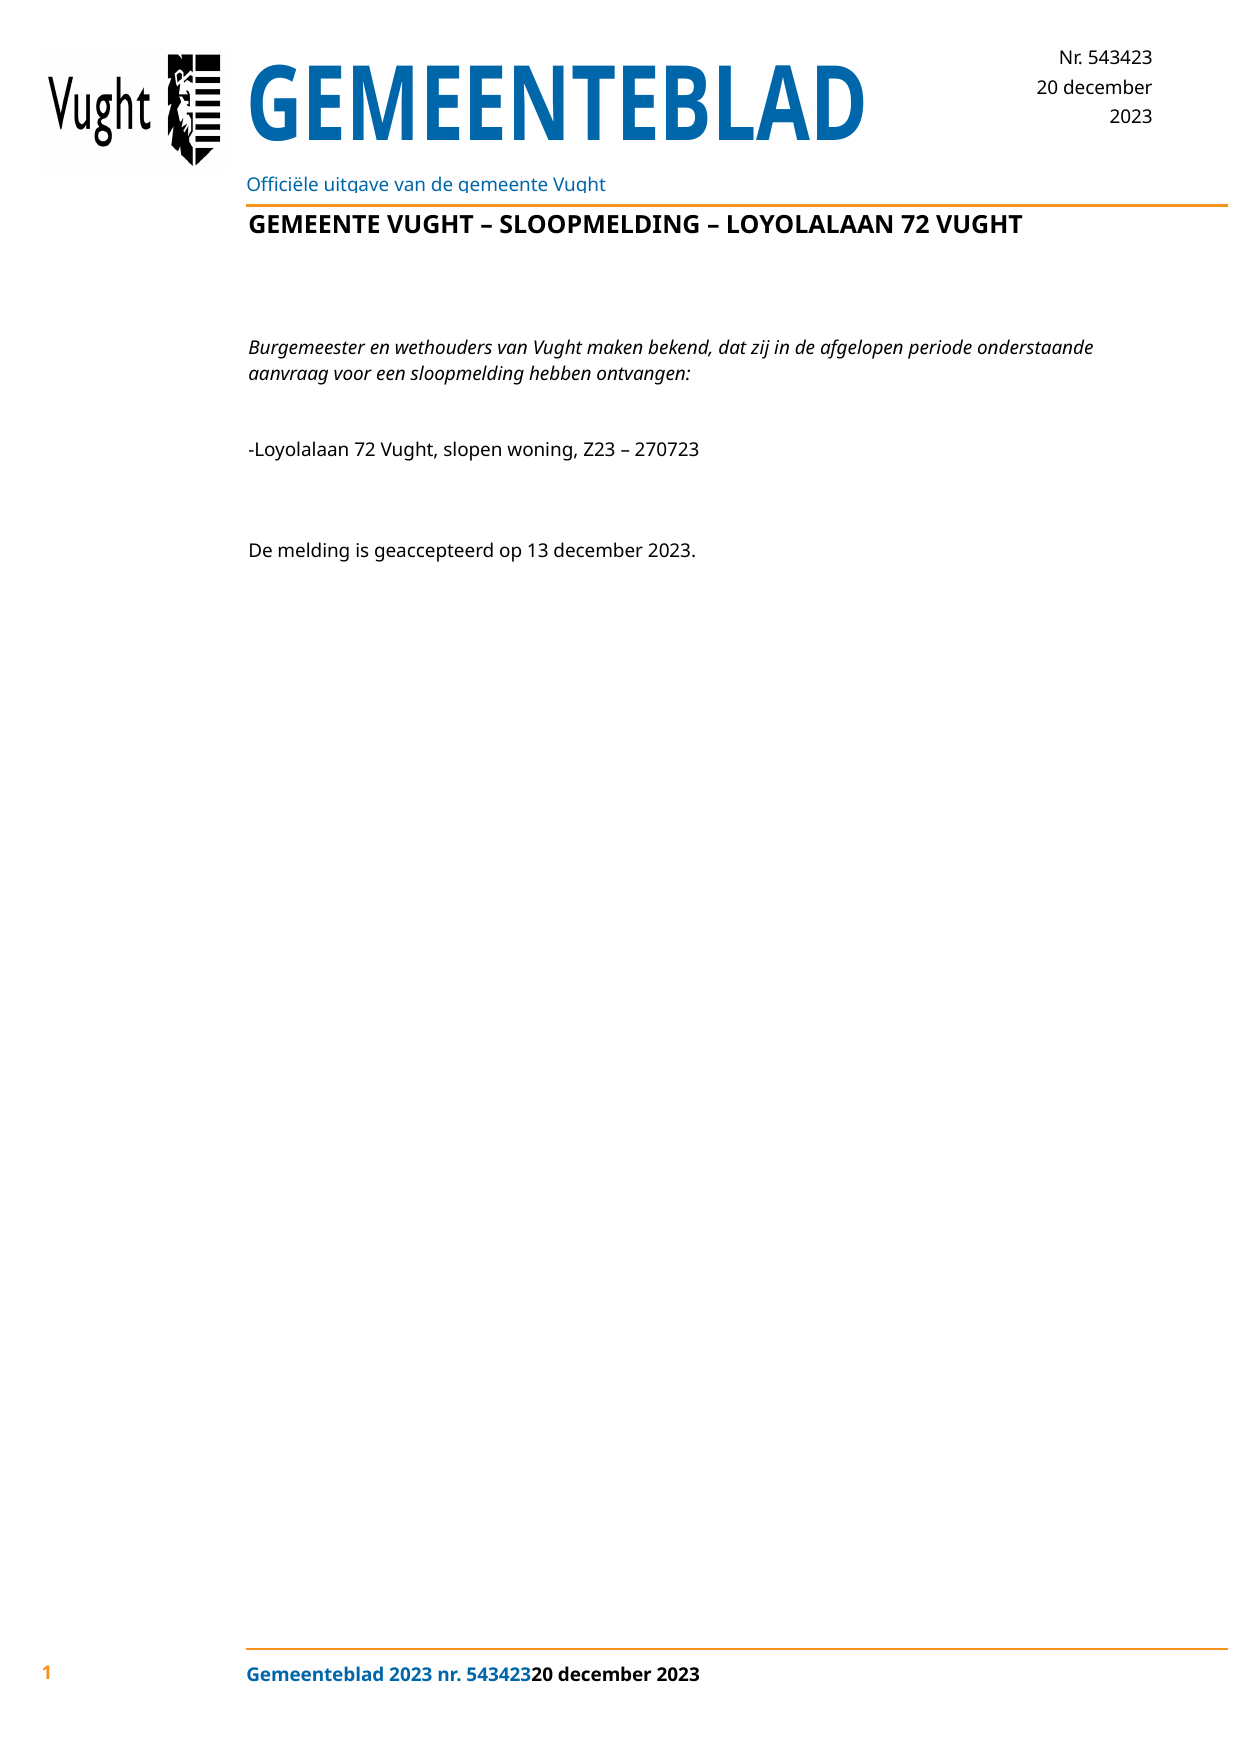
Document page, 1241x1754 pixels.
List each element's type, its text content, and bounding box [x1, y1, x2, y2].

text De melding is geaccepteerd op 13 december 2023. [248, 537, 1152, 563]
text Burgemeester en wethouders van Vught maken bekend, dat zij in de afgelopen periode onderstaande aanvraag voor een sloopmelding hebben ontvangen: [248, 334, 1152, 386]
text GEMEENTE VUGHT – SLOOPMELDING – LOYOLALAAN 72 VUGHT [248, 207, 1152, 241]
picture [41, 47, 231, 172]
text -Loyolalaan 72 Vught, slopen woning, Z23 – 270723 [248, 436, 1152, 462]
